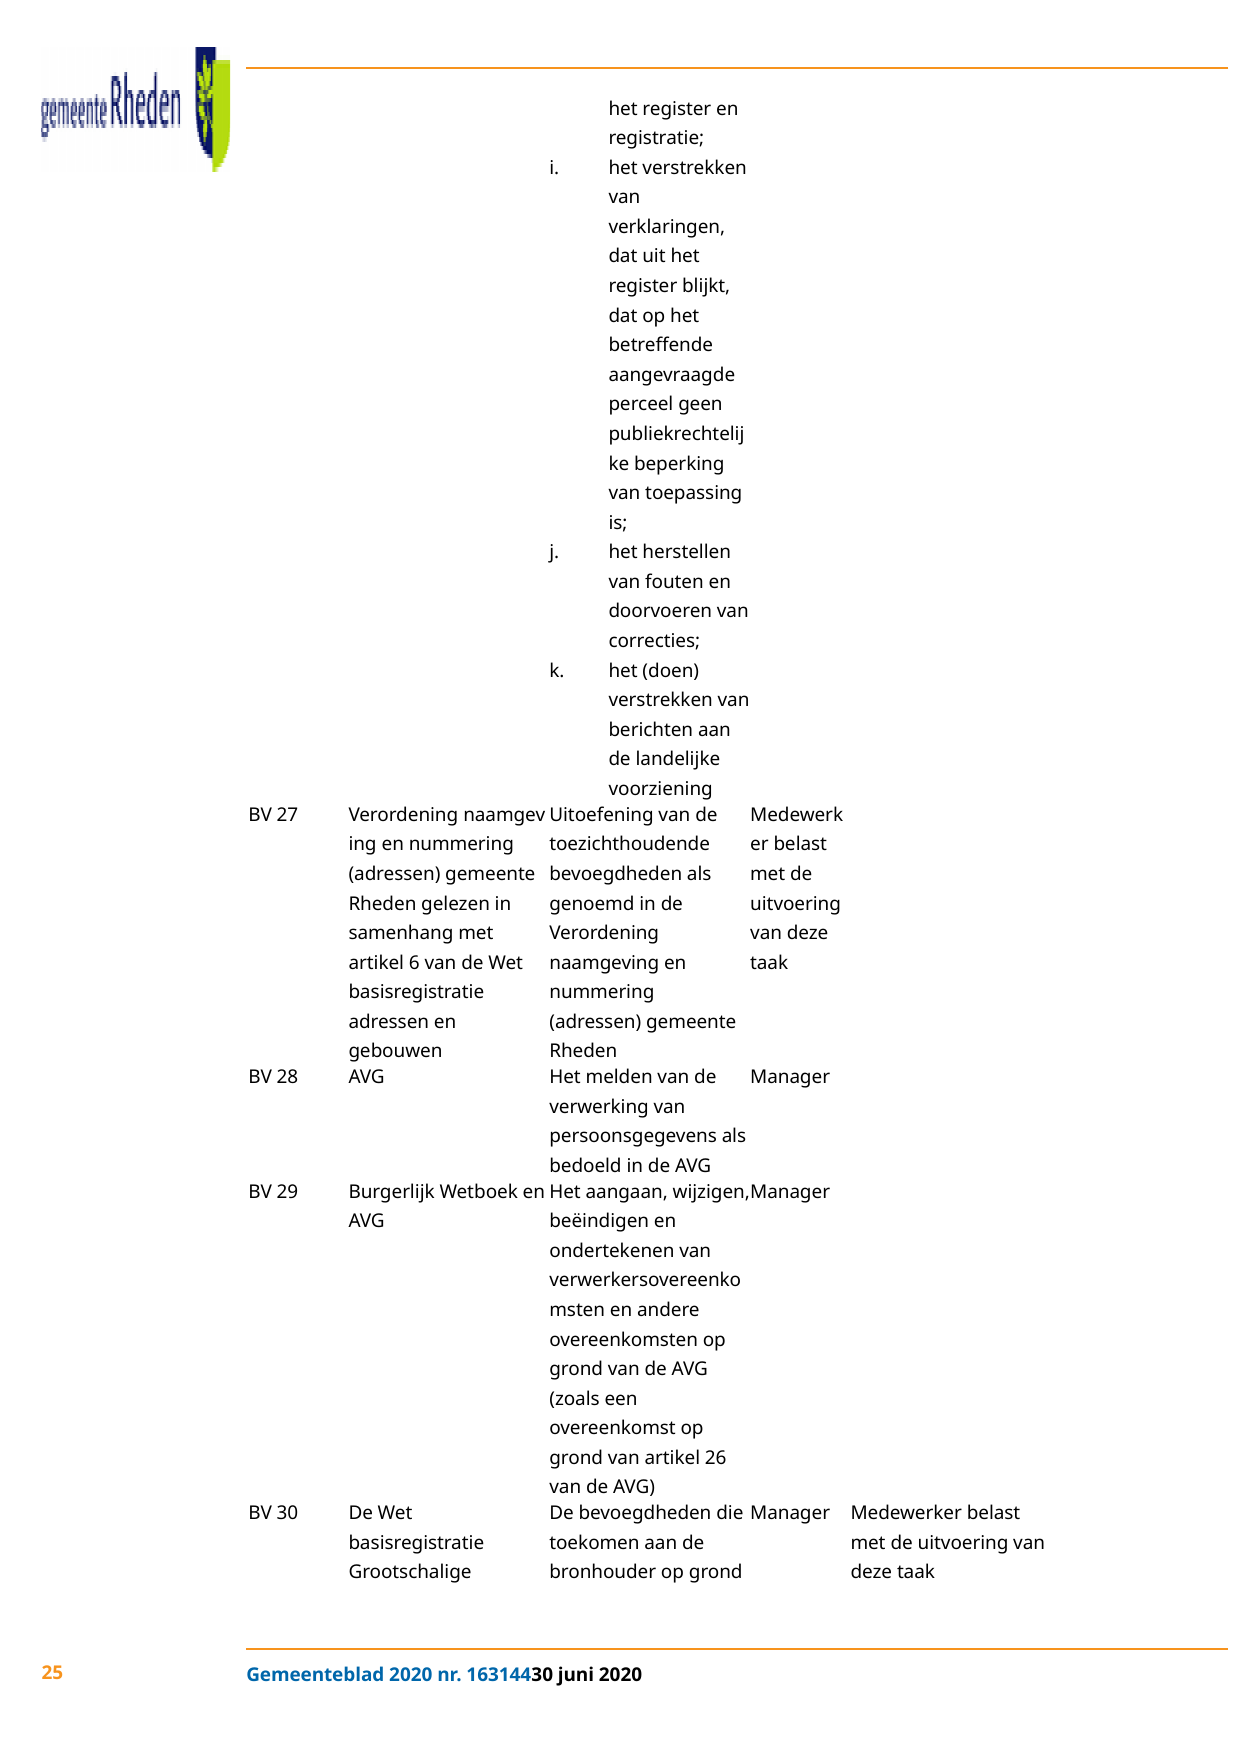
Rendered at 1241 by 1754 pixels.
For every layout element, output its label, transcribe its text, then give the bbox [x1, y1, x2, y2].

table_cell het register en registratie; het verstrekken van verklaringen, dat uit het register blijkt, dat op het betreffende aangevraagde perceel geen publiekrechtelijke beperking van toepassing is; het herstellen van fouten en doorvoeren van correcties; het (doen) verstrekken van berichten aan de landelijke voorziening [549, 95, 750, 801]
table_cell BV 27 [248, 801, 348, 1063]
table_cell [850, 1063, 1051, 1178]
table_cell [248, 95, 348, 801]
table_cell Verordening naamgeving en nummering (adressen) gemeente Rheden gelezen in samenhang met artikel 6 van de Wet basisregistratie adressen en gebouwen [348, 801, 549, 1063]
table_cell De bevoegdheden die toekomen aan de bronhouder op grond [549, 1499, 750, 1584]
picture [41, 47, 231, 172]
table_cell BV 28 [248, 1063, 348, 1178]
table_cell Het aangaan, wijzigen, beëindigen en ondertekenen van verwerkersovereenkomsten en andere overeenkomsten op grond van de AVG (zoals een overeenkomst op grond van artikel 26 van de AVG) [549, 1178, 750, 1499]
table_cell [850, 1178, 1051, 1499]
table_cell AVG [348, 1063, 549, 1178]
table_cell [1051, 1499, 1152, 1584]
table_cell [348, 95, 549, 801]
table_cell Manager [750, 1178, 850, 1499]
table_cell BV 30 [248, 1499, 348, 1584]
table_cell [1051, 1178, 1152, 1499]
table_cell [1051, 1063, 1152, 1178]
table_cell BV 29 [248, 1178, 348, 1499]
table_cell Manager [750, 1063, 850, 1178]
table_cell [1051, 801, 1152, 1063]
table_cell Medewerker belast met de uitvoering van deze taak [750, 801, 850, 1063]
table_cell [850, 801, 1051, 1063]
table_cell Medewerker belast met de uitvoering van deze taak [850, 1499, 1051, 1584]
table_cell De Wet basisregistratie Grootschalige [348, 1499, 549, 1584]
table_cell Uitoefening van de toezichthoudende bevoegdheden als genoemd in de Verordening naamgeving en nummering (adressen) gemeente Rheden [549, 801, 750, 1063]
table_cell [850, 95, 1051, 801]
table_cell Burgerlijk Wetboek en AVG [348, 1178, 549, 1499]
table_cell [1051, 95, 1152, 801]
table_cell Manager [750, 1499, 850, 1584]
table_cell Het melden van de verwerking van persoonsgegevens als bedoeld in de AVG [549, 1063, 750, 1178]
table_cell [750, 95, 850, 801]
